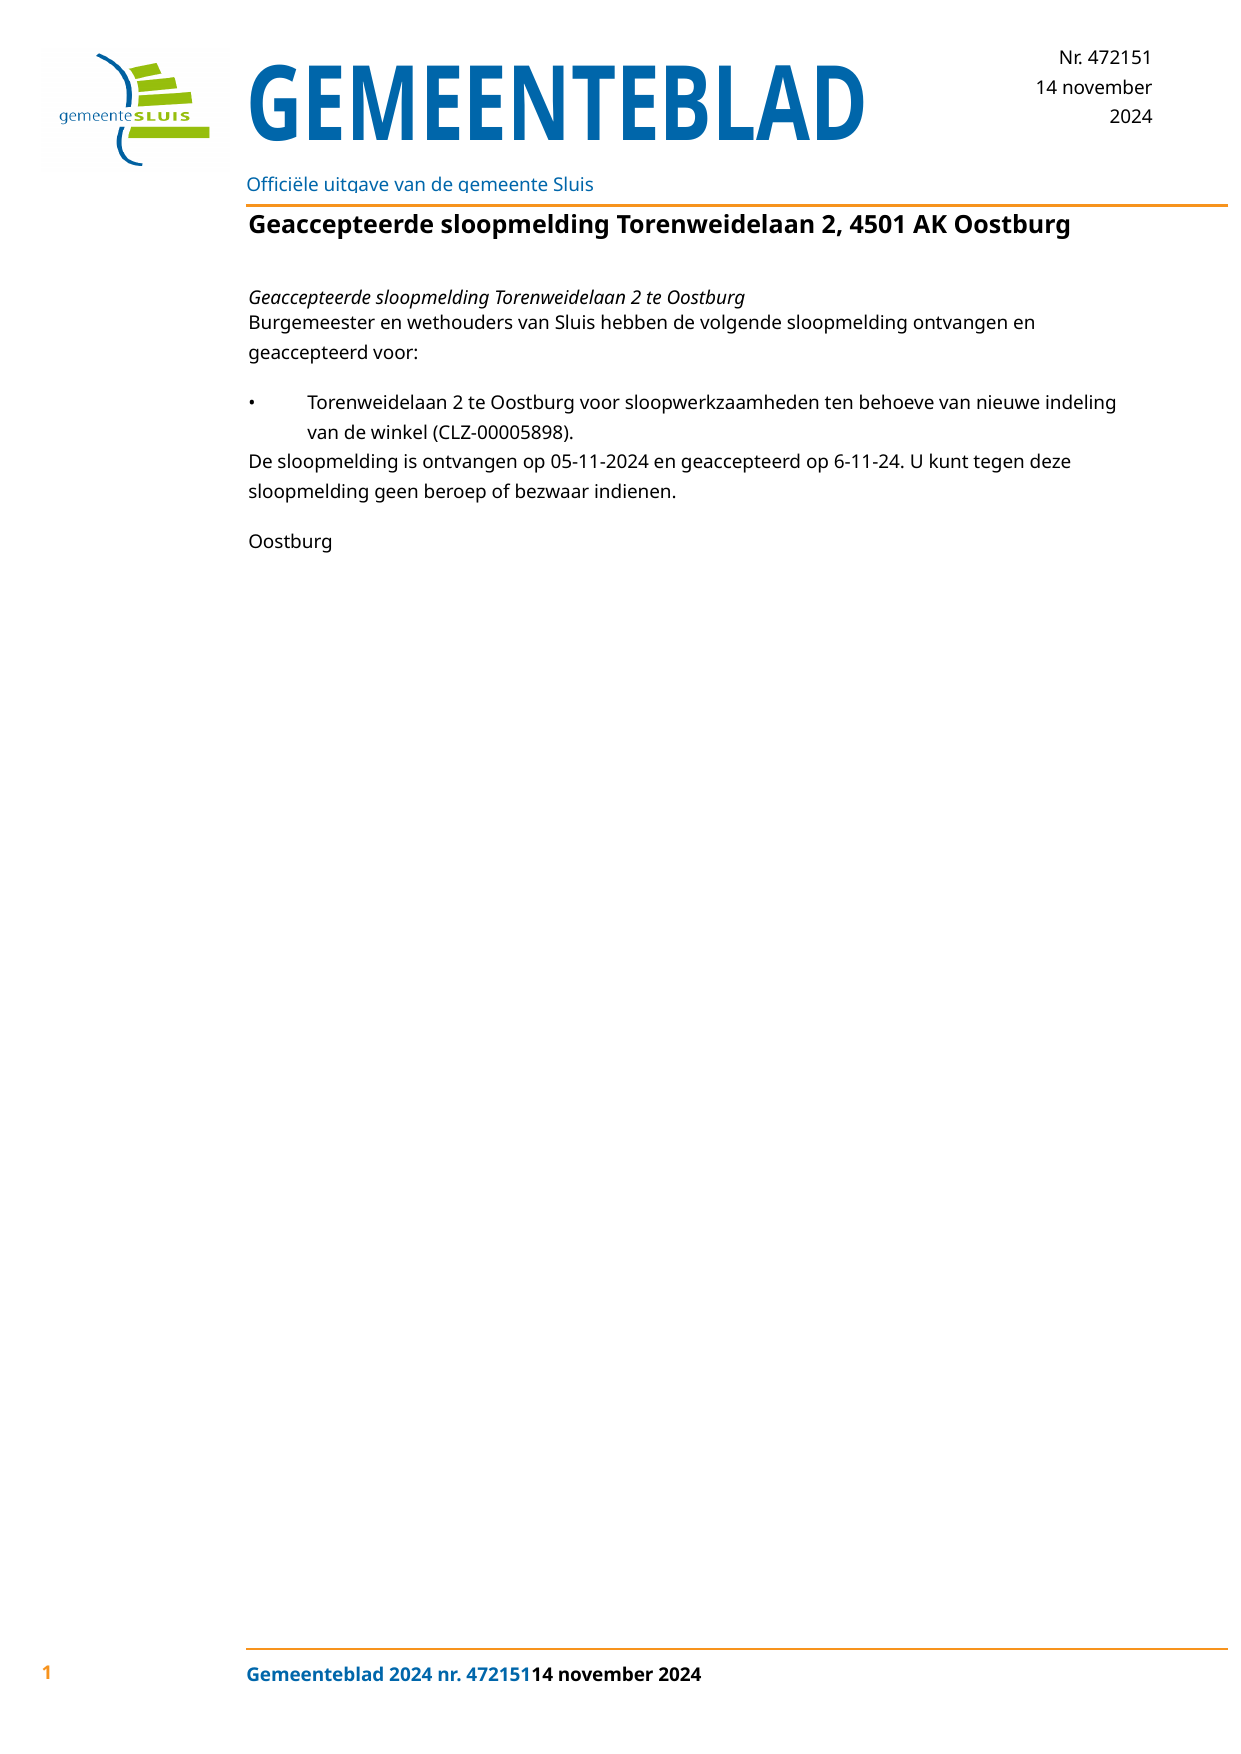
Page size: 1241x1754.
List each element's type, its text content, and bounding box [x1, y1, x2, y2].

picture [41, 47, 231, 172]
list Torenweidelaan 2 te Oostburg voor sloopwerkzaamheden ten behoeve van nieuwe indeling van de winkel (CLZ-00005898). [248, 389, 1152, 445]
text De sloopmelding is ontvangen op 05-11-2024 en geaccepteerd op 6-11-24. U kunt tegen deze sloopmelding geen beroep of bezwaar indienen. [248, 449, 1152, 504]
text Burgemeester en wethouders van Sluis hebben de volgende sloopmelding ontvangen en geaccepteerd voor: [248, 309, 1152, 365]
text Oostburg [248, 529, 1152, 554]
text Geaccepteerde sloopmelding Torenweidelaan 2, 4501 AK Oostburg [248, 207, 1152, 241]
text Geaccepteerde sloopmelding Torenweidelaan 2 te Oostburg [248, 284, 1152, 309]
